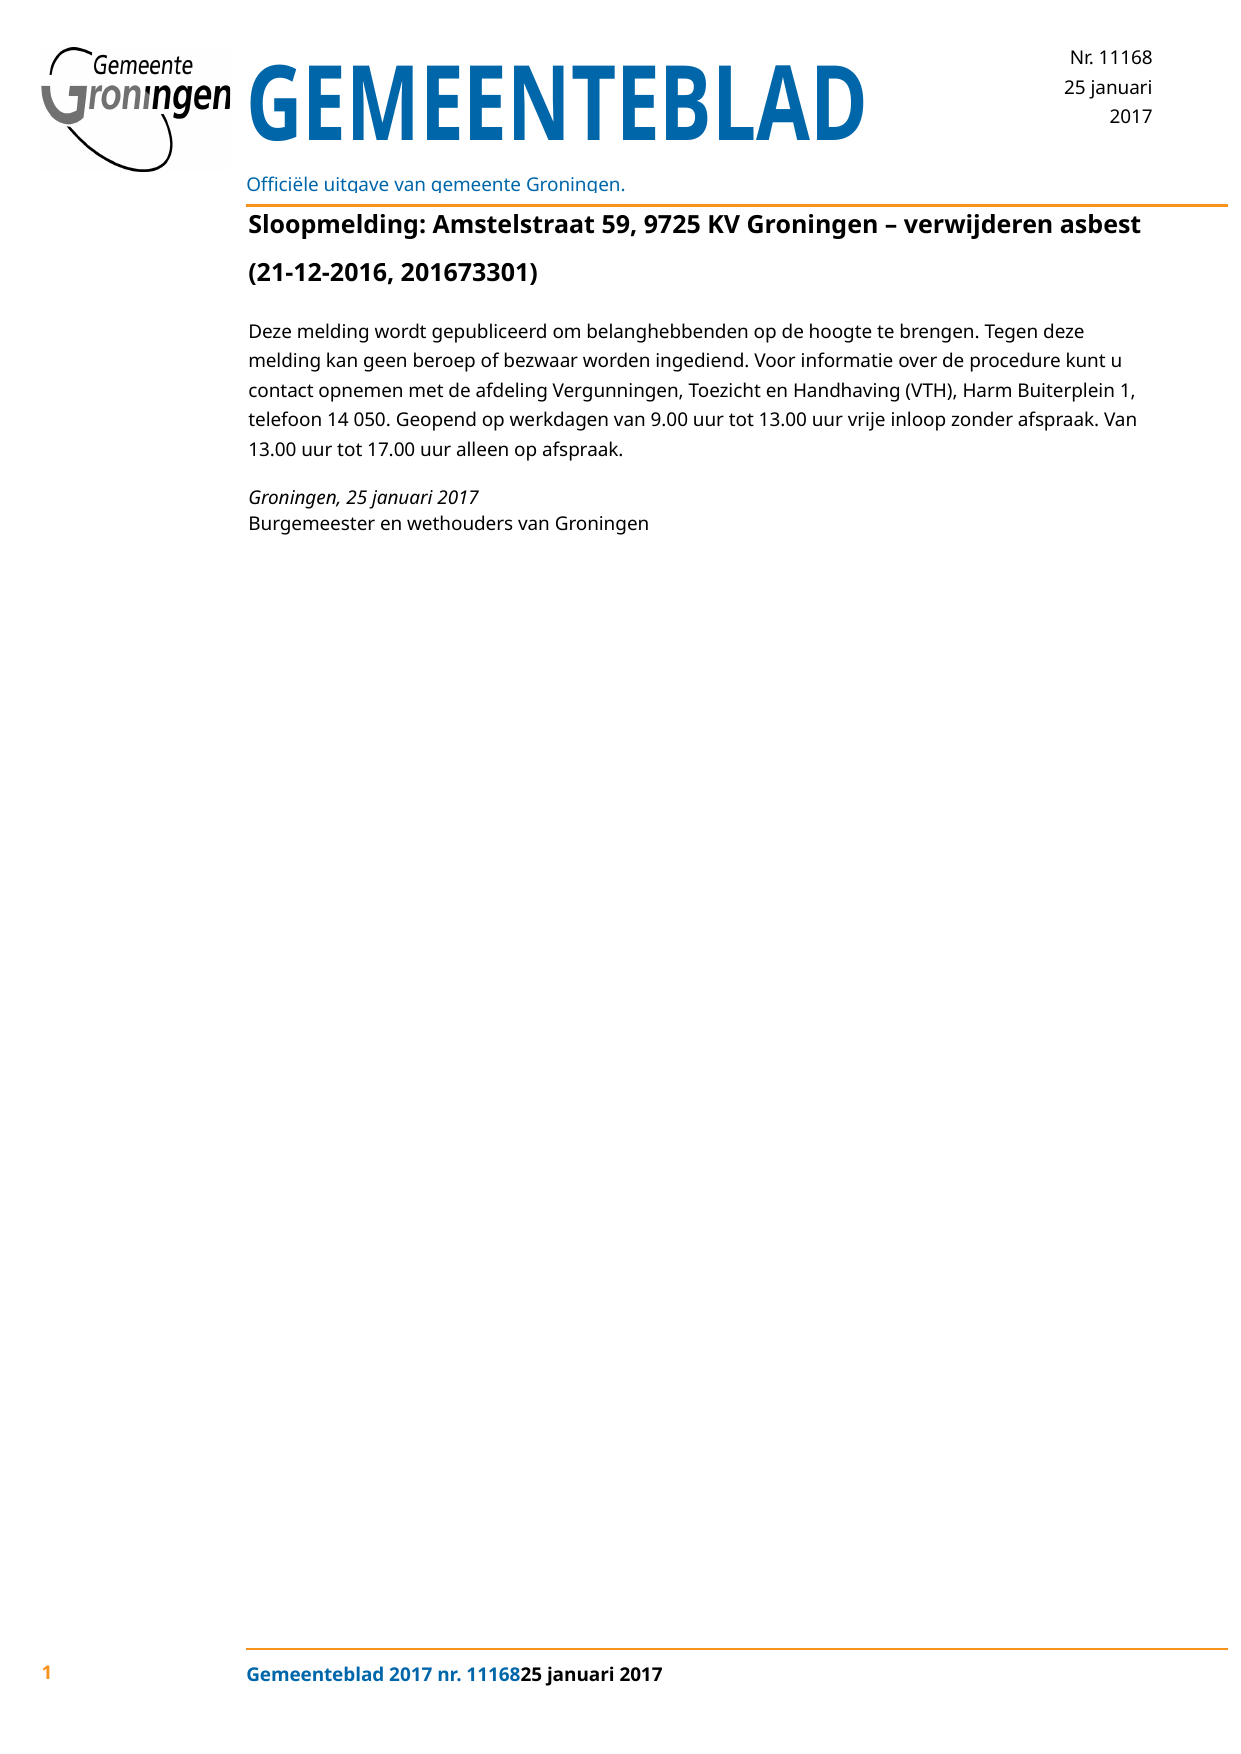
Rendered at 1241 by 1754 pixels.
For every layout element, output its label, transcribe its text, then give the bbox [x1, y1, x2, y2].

text Burgemeester en wethouders van Groningen [248, 510, 1152, 536]
text Deze melding wordt gepubliceerd om belanghebbenden op de hoogte te brengen. Tegen deze melding kan geen beroep of bezwaar worden ingediend. Voor informatie over de procedure kunt u contact opnemen met de afdeling Vergunningen, Toezicht en Handhaving (VTH), Harm Buiterplein 1, telefoon 14 050. Geopend op werkdagen van 9.00 uur tot 13.00 uur vrije inloop zonder afspraak. Van 13.00 uur tot 17.00 uur alleen op afspraak. [248, 318, 1152, 462]
text Groningen, 25 januari 2017 [248, 484, 1152, 510]
picture [41, 47, 231, 172]
text Sloopmelding: Amstelstraat 59, 9725 KV Groningen – verwijderen asbest (21-12-2016, 201673301) [248, 207, 1152, 288]
